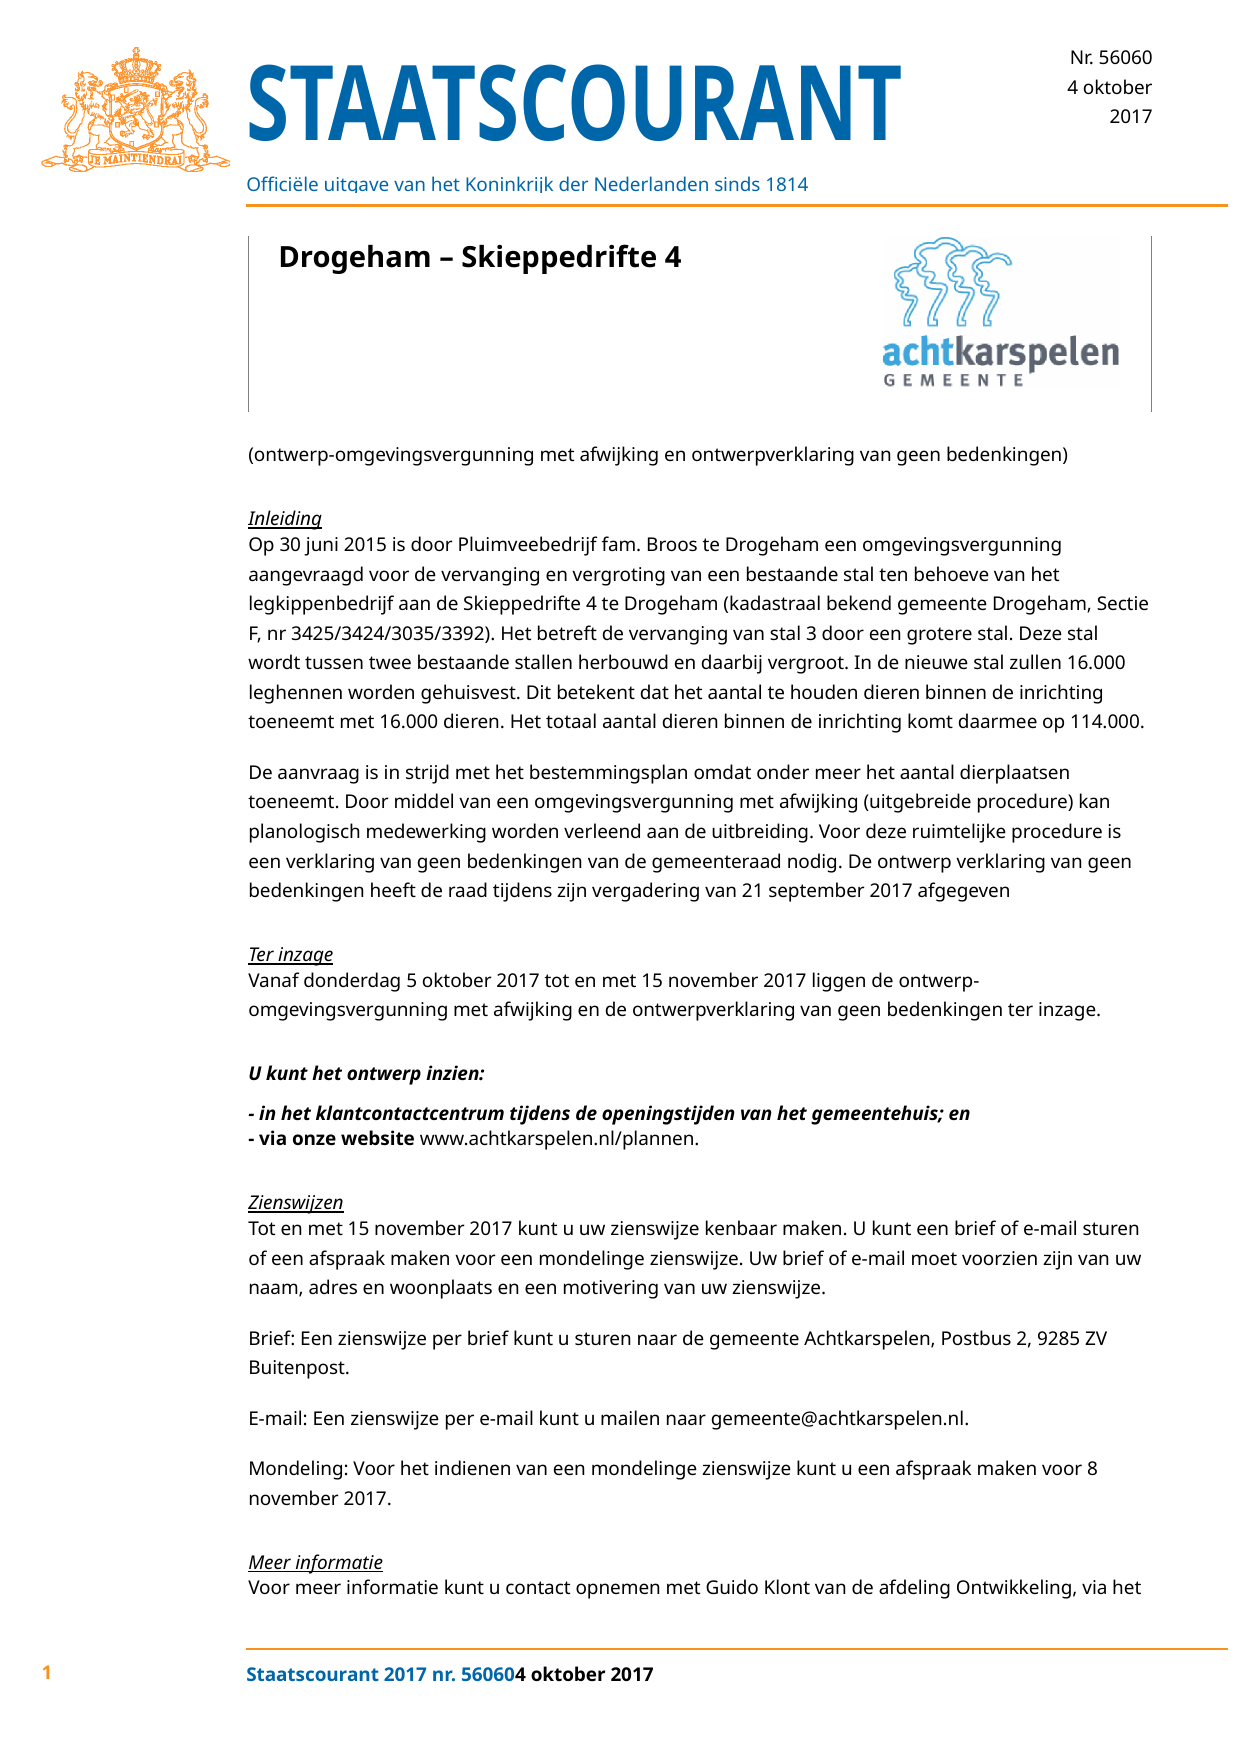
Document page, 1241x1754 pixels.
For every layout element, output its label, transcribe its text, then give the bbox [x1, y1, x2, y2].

text Ter inzage [248, 941, 1152, 967]
text Op 30 juni 2015 is door Pluimveebedrijf fam. Broos te Drogeham een omgevingsvergunning aangevraagd voor de vervanging en vergroting van een bestaande stal ten behoeve van het legkippenbedrijf aan de Skieppedrifte 4 te Drogeham (kadastraal bekend gemeente Drogeham, Sectie F, nr 3425/3424/3035/3392). Het betreft de vervanging van stal 3 door een grotere stal. Deze stal wordt tussen twee bestaande stallen herbouwd en daarbij vergroot. In de nieuwe stal zullen 16.000 leghennen worden gehuisvest. Dit betekent dat het aantal te houden dieren binnen de inrichting toeneemt met 16.000 dieren. Het totaal aantal dieren binnen de inrichting komt daarmee op 114.000. [248, 531, 1152, 734]
text E-mail: Een zienswijze per e-mail kunt u mailen naar gemeente@achtkarspelen.nl. [248, 1405, 1152, 1431]
picture [41, 47, 231, 172]
text Mondeling: Voor het indienen van een mondelinge zienswijze kunt u een afspraak maken voor 8 november 2017. [248, 1455, 1152, 1511]
text - in het klantcontactcentrum tijdens de openingstijden van het gemeentehuis; en [248, 1100, 1152, 1126]
text U kunt het ontwerp inzien: [248, 1061, 1152, 1086]
picture [882, 236, 1119, 387]
text De aanvraag is in strijd met het bestemmingsplan omdat onder meer het aantal dierplaatsen toeneemt. Door middel van een omgevingsvergunning met afwijking (uitgebreide procedure) kan planologisch medewerking worden verleend aan de uitbreiding. Voor deze ruimtelijke procedure is een verklaring van geen bedenkingen van de gemeenteraad nodig. De ontwerp verklaring van geen bedenkingen heeft de raad tijdens zijn vergadering van 21 september 2017 afgegeven [248, 759, 1152, 903]
table_header Drogeham – Skieppedrifte 4 [249, 236, 850, 412]
text Brief: Een zienswijze per brief kunt u sturen naar de gemeente Achtkarspelen, Postbus 2, 9285 ZV Buitenpost. [248, 1325, 1152, 1380]
text (ontwerp-omgevingsvergunning met afwijking en ontwerpverklaring van geen bedenkingen) [248, 441, 1152, 467]
text Voor meer informatie kunt u contact opnemen met Guido Klont van de afdeling Ontwikkeling, via het [248, 1574, 1152, 1600]
text Vanaf donderdag 5 oktober 2017 tot en met 15 november 2017 liggen de ontwerp-omgevingsvergunning met afwijking en de ontwerpverklaring van geen bedenkingen ter inzage. [248, 967, 1152, 1022]
table_header [850, 236, 1151, 412]
text Inleiding [248, 505, 1152, 531]
text Meer informatie [248, 1549, 1152, 1574]
text Tot en met 15 november 2017 kunt u uw zienswijze kenbaar maken. U kunt een brief of e-mail sturen of een afspraak maken voor een mondelinge zienswijze. Uw brief of e-mail moet voorzien zijn van uw naam, adres en woonplaats en een motivering van uw zienswijze. [248, 1215, 1152, 1300]
text - via onze website www.achtkarspelen.nl/plannen. [248, 1126, 1152, 1151]
text Zienswijzen [248, 1189, 1152, 1215]
